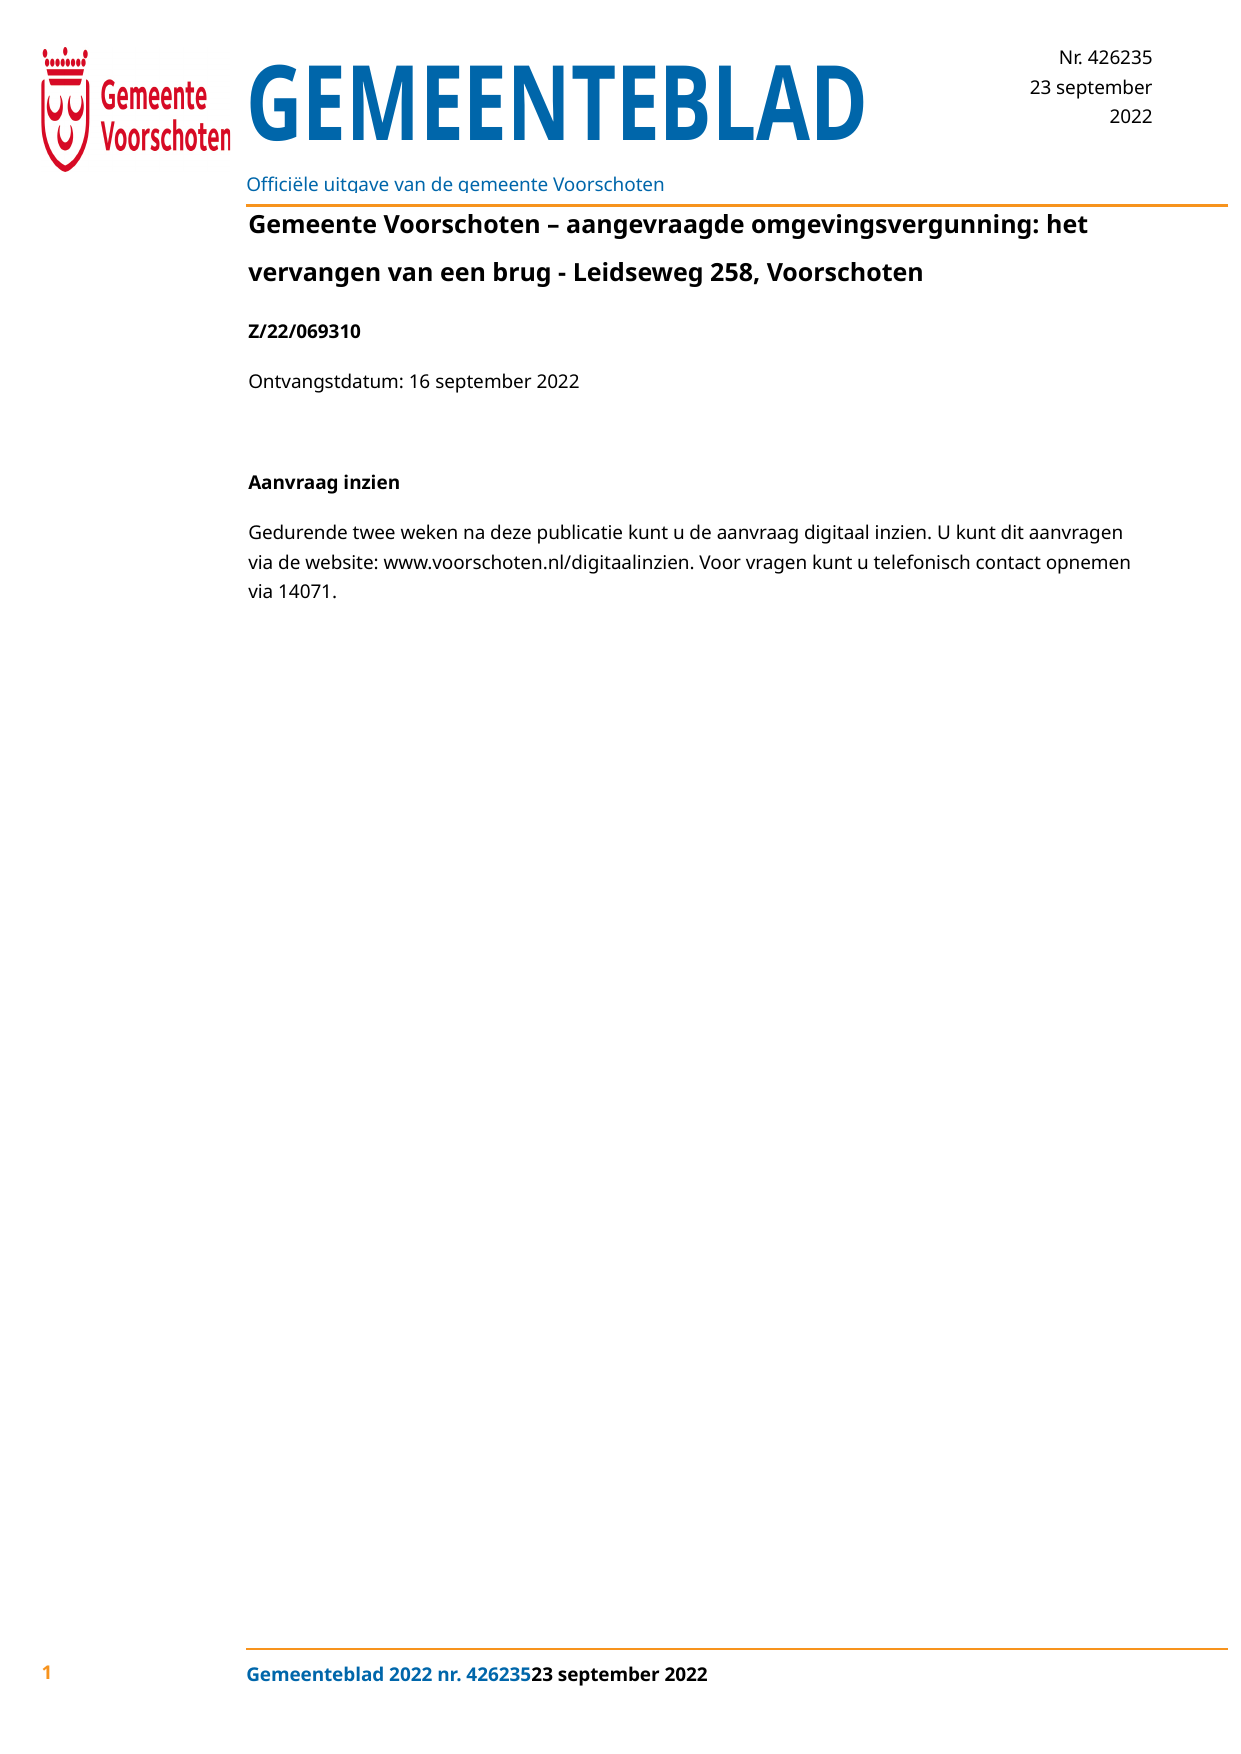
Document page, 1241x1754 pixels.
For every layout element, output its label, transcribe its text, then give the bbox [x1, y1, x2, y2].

text Ontvangstdatum: 16 september 2022 [248, 368, 1152, 394]
picture [41, 47, 231, 172]
text Z/22/069310 [248, 318, 1152, 344]
text Aanvraag inzien [248, 469, 1152, 495]
text Gedurende twee weken na deze publicatie kunt u de aanvraag digitaal inzien. U kunt dit aanvragen via de website: www.voorschoten.nl/digitaalinzien. Voor vragen kunt u telefonisch contact opnemen via 14071. [248, 519, 1152, 604]
text Gemeente Voorschoten – aangevraagde omgevingsvergunning: het vervangen van een brug - Leidseweg 258, Voorschoten [248, 207, 1152, 288]
